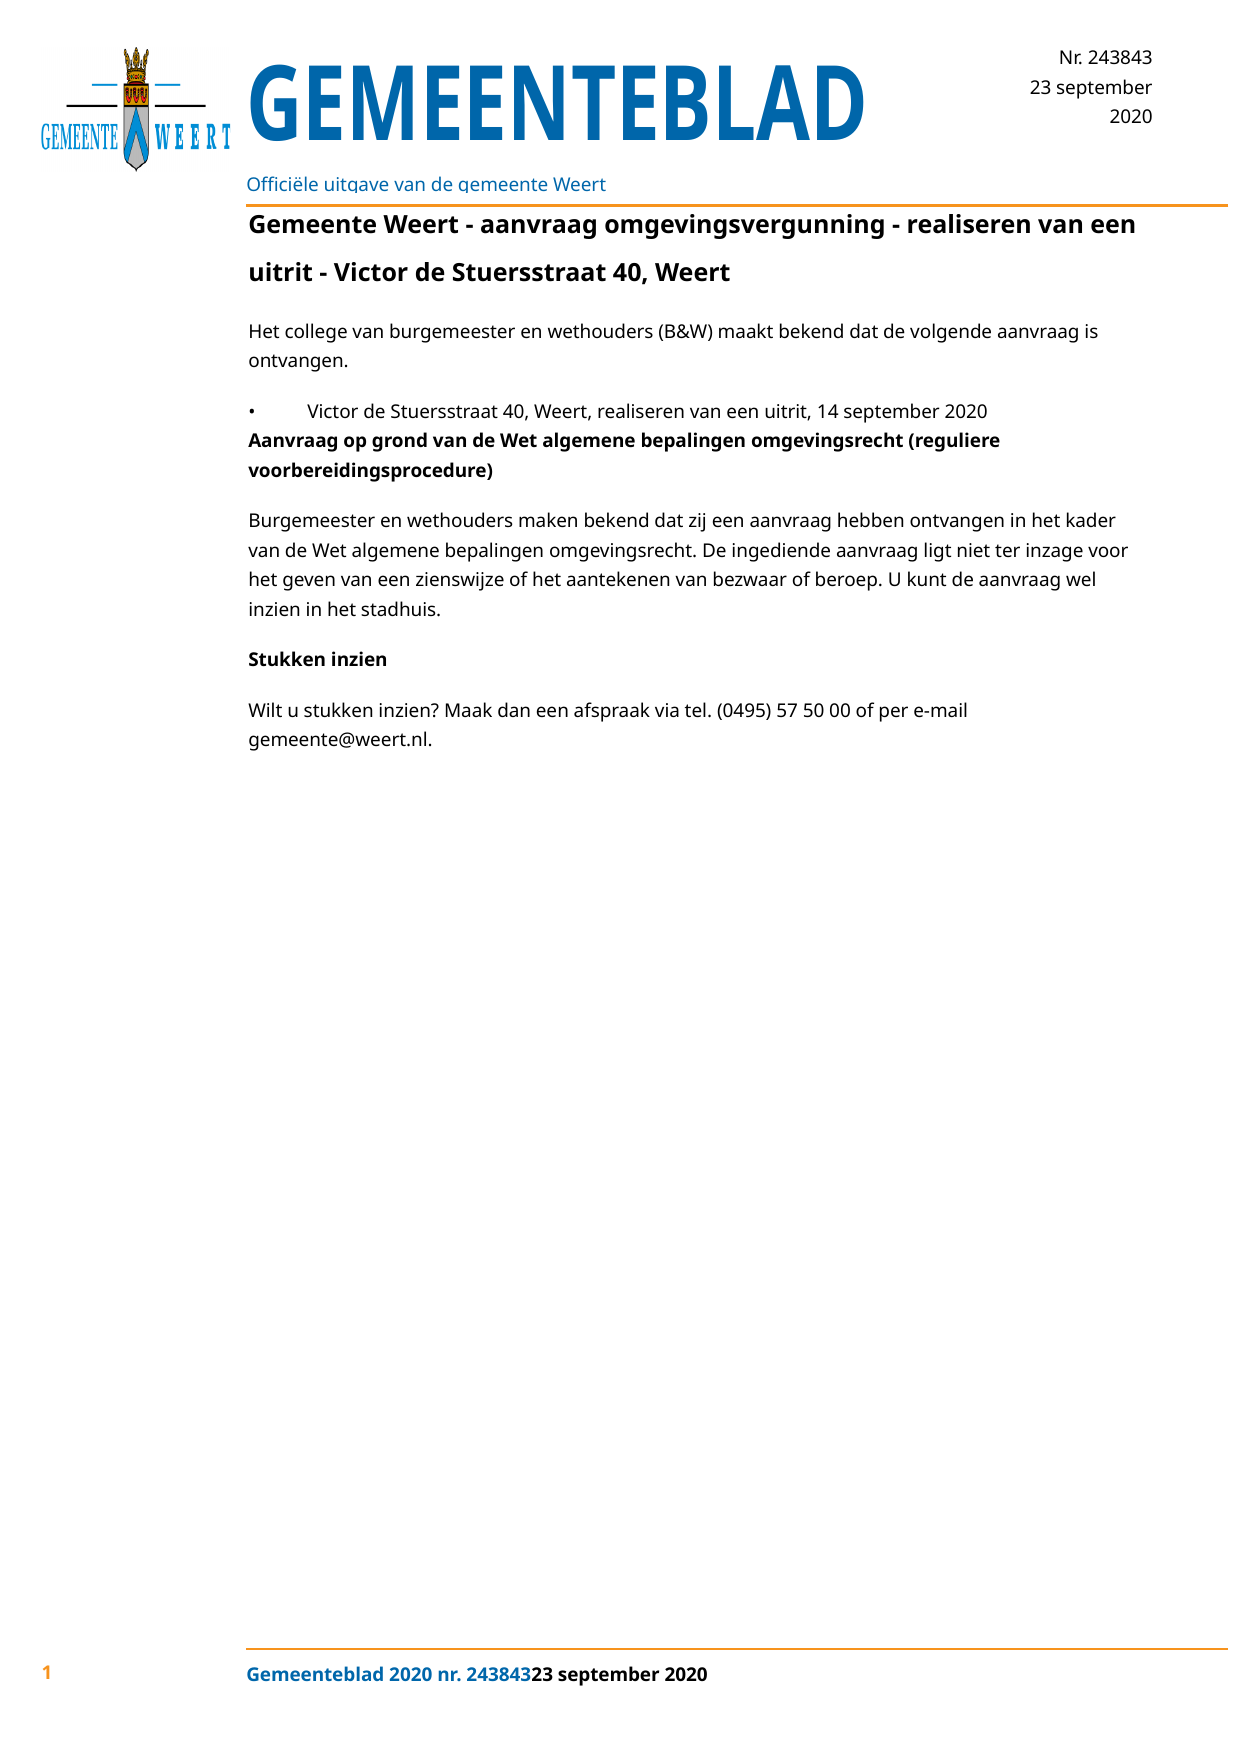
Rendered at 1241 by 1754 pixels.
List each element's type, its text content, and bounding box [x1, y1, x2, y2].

text Gemeente Weert - aanvraag omgevingsvergunning - realiseren van een uitrit - Victor de Stuersstraat 40, Weert [248, 207, 1152, 288]
text Aanvraag op grond van de Wet algemene bepalingen omgevingsrecht (reguliere voorbereidingsprocedure) [248, 427, 1152, 483]
picture [41, 47, 231, 172]
text Het college van burgemeester en wethouders (B&W) maakt bekend dat de volgende aanvraag is ontvangen. [248, 318, 1152, 373]
text Wilt u stukken inzien? Maak dan een afspraak via tel. (0495) 57 50 00 of per e-mail gemeente@weert.nl. [248, 697, 1152, 752]
list Victor de Stuersstraat 40, Weert, realiseren van een uitrit, 14 september 2020 [248, 398, 1152, 424]
text Stukken inzien [248, 647, 1152, 672]
text Burgemeester en wethouders maken bekend dat zij een aanvraag hebben ontvangen in het kader van de Wet algemene bepalingen omgevingsrecht. De ingediende aanvraag ligt niet ter inzage voor het geven van een zienswijze of het aantekenen van bezwaar of beroep. U kunt de aanvraag wel inzien in het stadhuis. [248, 507, 1152, 622]
